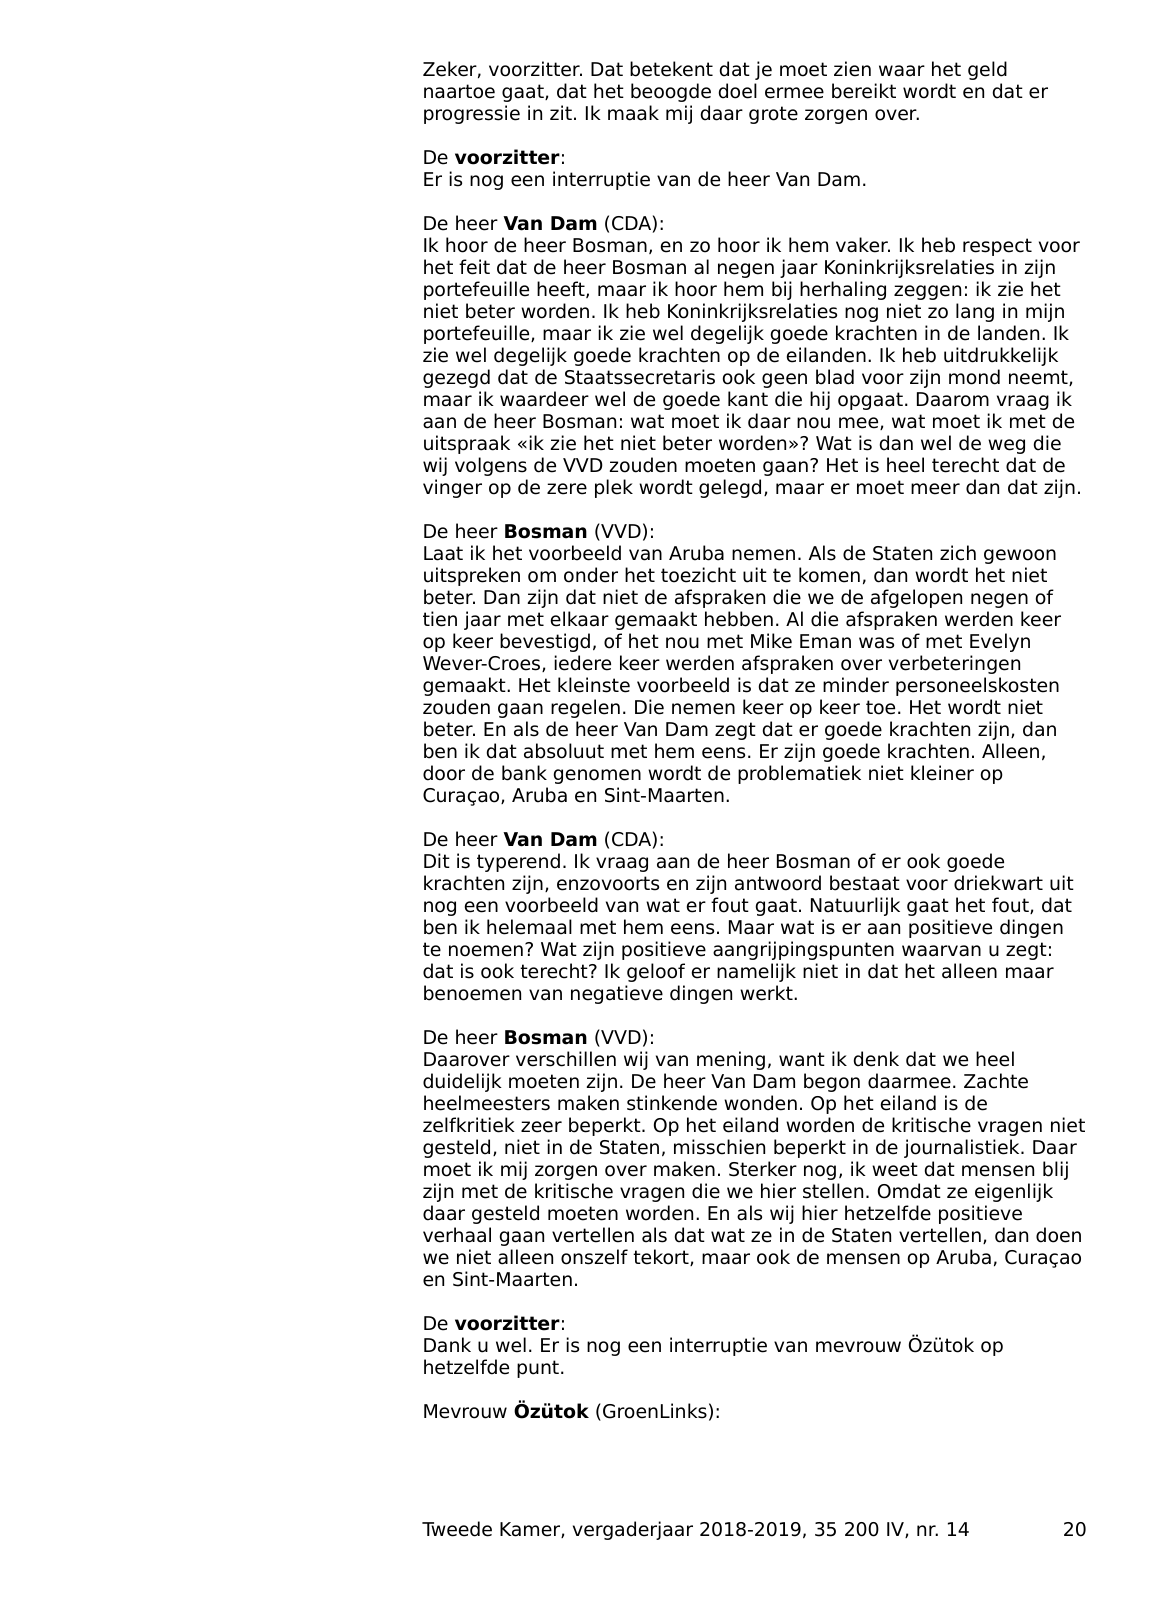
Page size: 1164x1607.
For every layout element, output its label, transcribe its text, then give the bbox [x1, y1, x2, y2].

text De heer Van Dam (CDA): [422, 829, 1087, 851]
text De voorzitter: [422, 147, 1087, 169]
text Daarover verschillen wij van mening, want ik denk dat we heel duidelijk moeten zijn. De heer Van Dam begon daarmee. Zachte heelmeesters maken stinkende wonden. Op het eiland is de zelfkritiek zeer beperkt. Op het eiland worden de kritische vragen niet gesteld, niet in de Staten, misschien beperkt in de journalistiek. Daar moet ik mij zorgen over maken. Sterker nog, ik weet dat mensen blij zijn met de kritische vragen die we hier stellen. Omdat ze eigenlijk daar gesteld moeten worden. En als wij hier hetzelfde positieve verhaal gaan vertellen als dat wat ze in de Staten vertellen, dan doen we niet alleen onszelf tekort, maar ook de mensen op Aruba, Curaçao en Sint-Maarten. [422, 1049, 1087, 1291]
text Ik hoor de heer Bosman, en zo hoor ik hem vaker. Ik heb respect voor het feit dat de heer Bosman al negen jaar Koninkrijksrelaties in zijn portefeuille heeft, maar ik hoor hem bij herhaling zeggen: ik zie het niet beter worden. Ik heb Koninkrijksrelaties nog niet zo lang in mijn portefeuille, maar ik zie wel degelijk goede krachten in de landen. Ik zie wel degelijk goede krachten op de eilanden. Ik heb uitdrukkelijk gezegd dat de Staatssecretaris ook geen blad voor zijn mond neemt, maar ik waardeer wel de goede kant die hij opgaat. Daarom vraag ik aan de heer Bosman: wat moet ik daar nou mee, wat moet ik met de uitspraak «ik zie het niet beter worden»? Wat is dan wel de weg die wij volgens de VVD zouden moeten gaan? Het is heel terecht dat de vinger op de zere plek wordt gelegd, maar er moet meer dan dat zijn. [422, 235, 1087, 499]
text De heer Bosman (VVD): [422, 521, 1087, 543]
text Mevrouw Özütok (GroenLinks): [422, 1401, 1087, 1423]
text De heer Van Dam (CDA): [422, 213, 1087, 235]
text Laat ik het voorbeeld van Aruba nemen. Als de Staten zich gewoon uitspreken om onder het toezicht uit te komen, dan wordt het niet beter. Dan zijn dat niet de afspraken die we de afgelopen negen of tien jaar met elkaar gemaakt hebben. Al die afspraken werden keer op keer bevestigd, of het nou met Mike Eman was of met Evelyn Wever-Croes, iedere keer werden afspraken over verbeteringen gemaakt. Het kleinste voorbeeld is dat ze minder personeelskosten zouden gaan regelen. Die nemen keer op keer toe. Het wordt niet beter. En als de heer Van Dam zegt dat er goede krachten zijn, dan ben ik dat absoluut met hem eens. Er zijn goede krachten. Alleen, door de bank genomen wordt de problematiek niet kleiner op Curaçao, Aruba en Sint-Maarten. [422, 543, 1087, 807]
text De voorzitter: [422, 1313, 1087, 1335]
text Er is nog een interruptie van de heer Van Dam. [422, 169, 1087, 191]
text Zeker, voorzitter. Dat betekent dat je moet zien waar het geld naartoe gaat, dat het beoogde doel ermee bereikt wordt en dat er progressie in zit. Ik maak mij daar grote zorgen over. [422, 59, 1087, 125]
text De heer Bosman (VVD): [422, 1027, 1087, 1049]
text Dit is typerend. Ik vraag aan de heer Bosman of er ook goede krachten zijn, enzovoorts en zijn antwoord bestaat voor driekwart uit nog een voorbeeld van wat er fout gaat. Natuurlijk gaat het fout, dat ben ik helemaal met hem eens. Maar wat is er aan positieve dingen te noemen? Wat zijn positieve aangrijpingspunten waarvan u zegt: dat is ook terecht? Ik geloof er namelijk niet in dat het alleen maar benoemen van negatieve dingen werkt. [422, 851, 1087, 1005]
text Dank u wel. Er is nog een interruptie van mevrouw Özütok op hetzelfde punt. [422, 1335, 1087, 1379]
